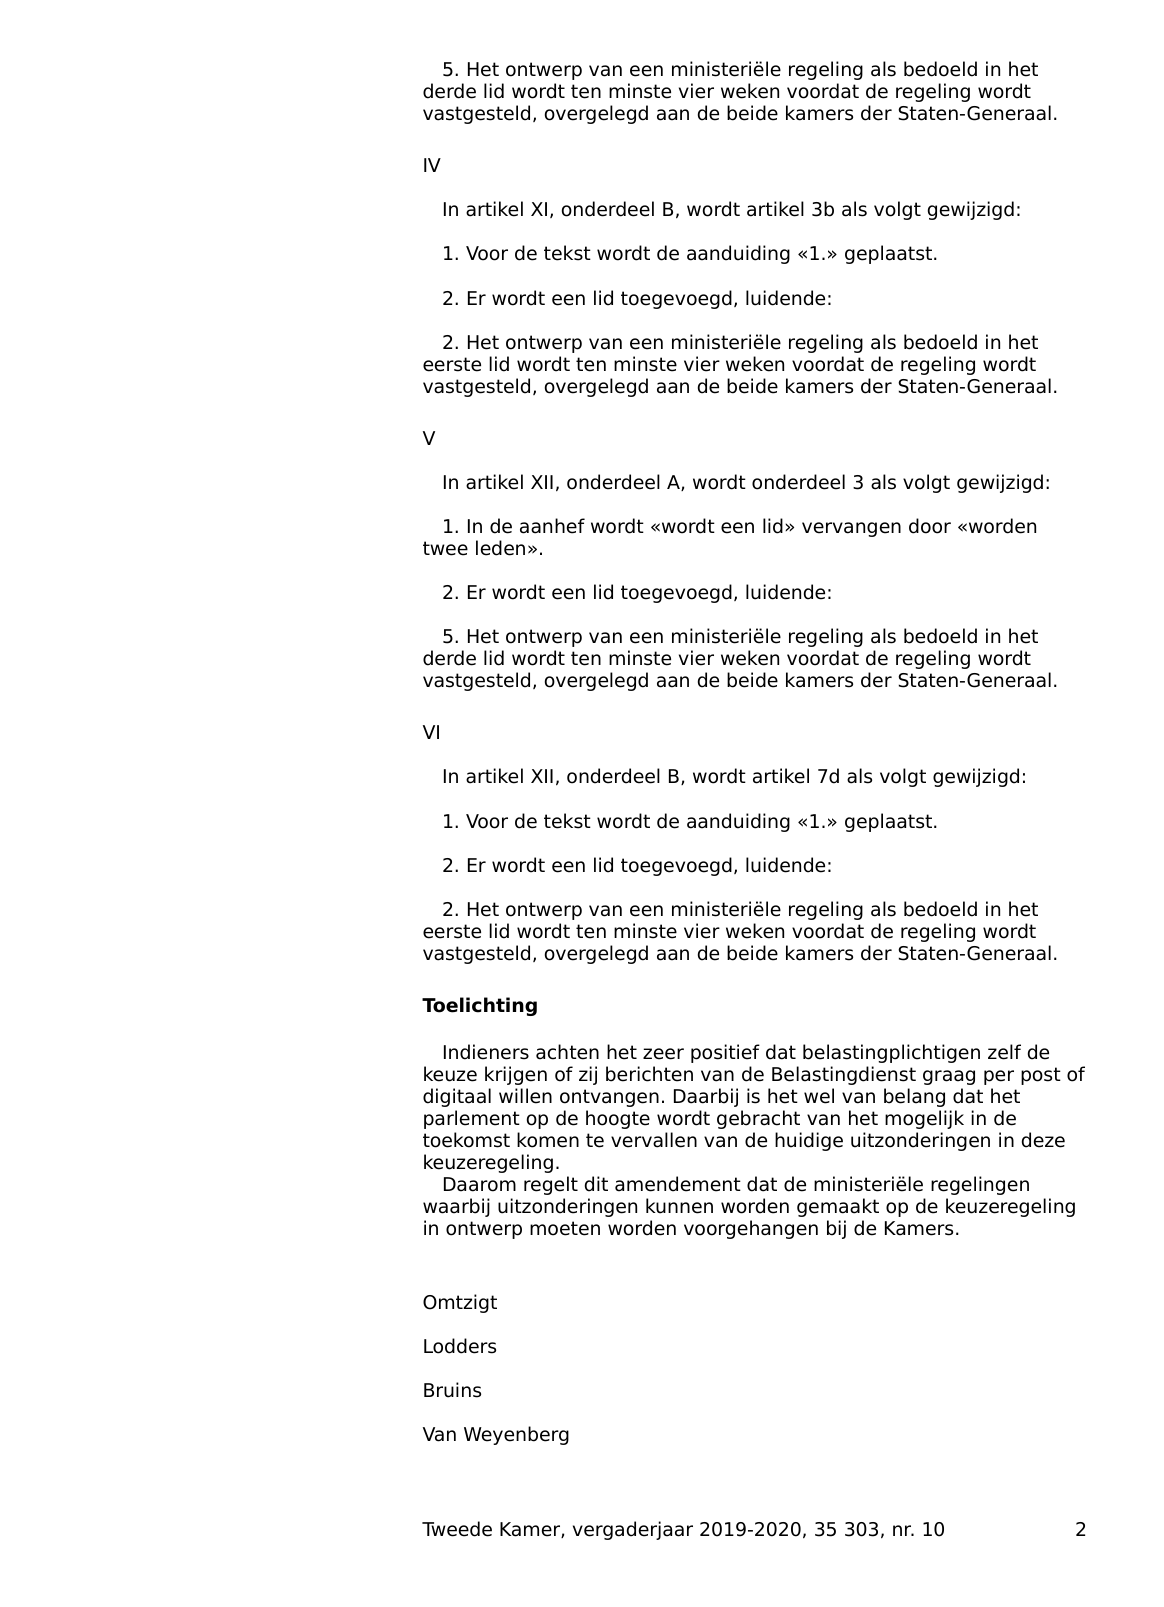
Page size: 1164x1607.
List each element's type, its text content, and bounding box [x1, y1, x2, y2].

text 2. Er wordt een lid toegevoegd, luidende: [422, 287, 1087, 309]
text Daarom regelt dit amendement dat de ministeriële regelingen waarbij uitzonderingen kunnen worden gemaakt op de keuzeregeling in ontwerp moeten worden voorgehangen bij de Kamers. [422, 1174, 1087, 1239]
text 1. Voor de tekst wordt de aanduiding «1.» geplaatst. [422, 811, 1087, 832]
text 2. Er wordt een lid toegevoegd, luidende: [422, 582, 1087, 604]
text In artikel XII, onderdeel A, wordt onderdeel 3 als volgt gewijzigd: [422, 472, 1087, 494]
text In artikel XII, onderdeel B, wordt artikel 7d als volgt gewijzigd: [422, 766, 1087, 788]
text In artikel XI, onderdeel B, wordt artikel 3b als volgt gewijzigd: [422, 199, 1087, 221]
subtitle V [422, 428, 1087, 449]
text 2. Er wordt een lid toegevoegd, luidende: [422, 855, 1087, 877]
text 5. Het ontwerp van een ministeriële regeling als bedoeld in het derde lid wordt ten minste vier weken voordat de regeling wordt vastgesteld, overgelegd aan de beide kamers der Staten-Generaal. [422, 59, 1087, 125]
text 5. Het ontwerp van een ministeriële regeling als bedoeld in het derde lid wordt ten minste vier weken voordat de regeling wordt vastgesteld, overgelegd aan de beide kamers der Staten-Generaal. [422, 626, 1087, 692]
text Omtzigt Lodders Bruins Van Weyenberg [422, 1269, 1087, 1445]
text 2. Het ontwerp van een ministeriële regeling als bedoeld in het eerste lid wordt ten minste vier weken voordat de regeling wordt vastgesteld, overgelegd aan de beide kamers der Staten-Generaal. [422, 899, 1087, 965]
subtitle VI [422, 722, 1087, 744]
text 1. In de aanhef wordt «wordt een lid» vervangen door «worden twee leden». [422, 516, 1087, 560]
subtitle IV [422, 155, 1087, 177]
subtitle Toelichting [422, 995, 1087, 1017]
text 2. Het ontwerp van een ministeriële regeling als bedoeld in het eerste lid wordt ten minste vier weken voordat de regeling wordt vastgesteld, overgelegd aan de beide kamers der Staten-Generaal. [422, 332, 1087, 398]
text 1. Voor de tekst wordt de aanduiding «1.» geplaatst. [422, 243, 1087, 265]
text Indieners achten het zeer positief dat belastingplichtigen zelf de keuze krijgen of zij berichten van de Belastingdienst graag per post of digitaal willen ontvangen. Daarbij is het wel van belang dat het parlement op de hoogte wordt gebracht van het mogelijk in de toekomst komen te vervallen van de huidige uitzonderingen in deze keuzeregeling. [422, 1042, 1087, 1174]
